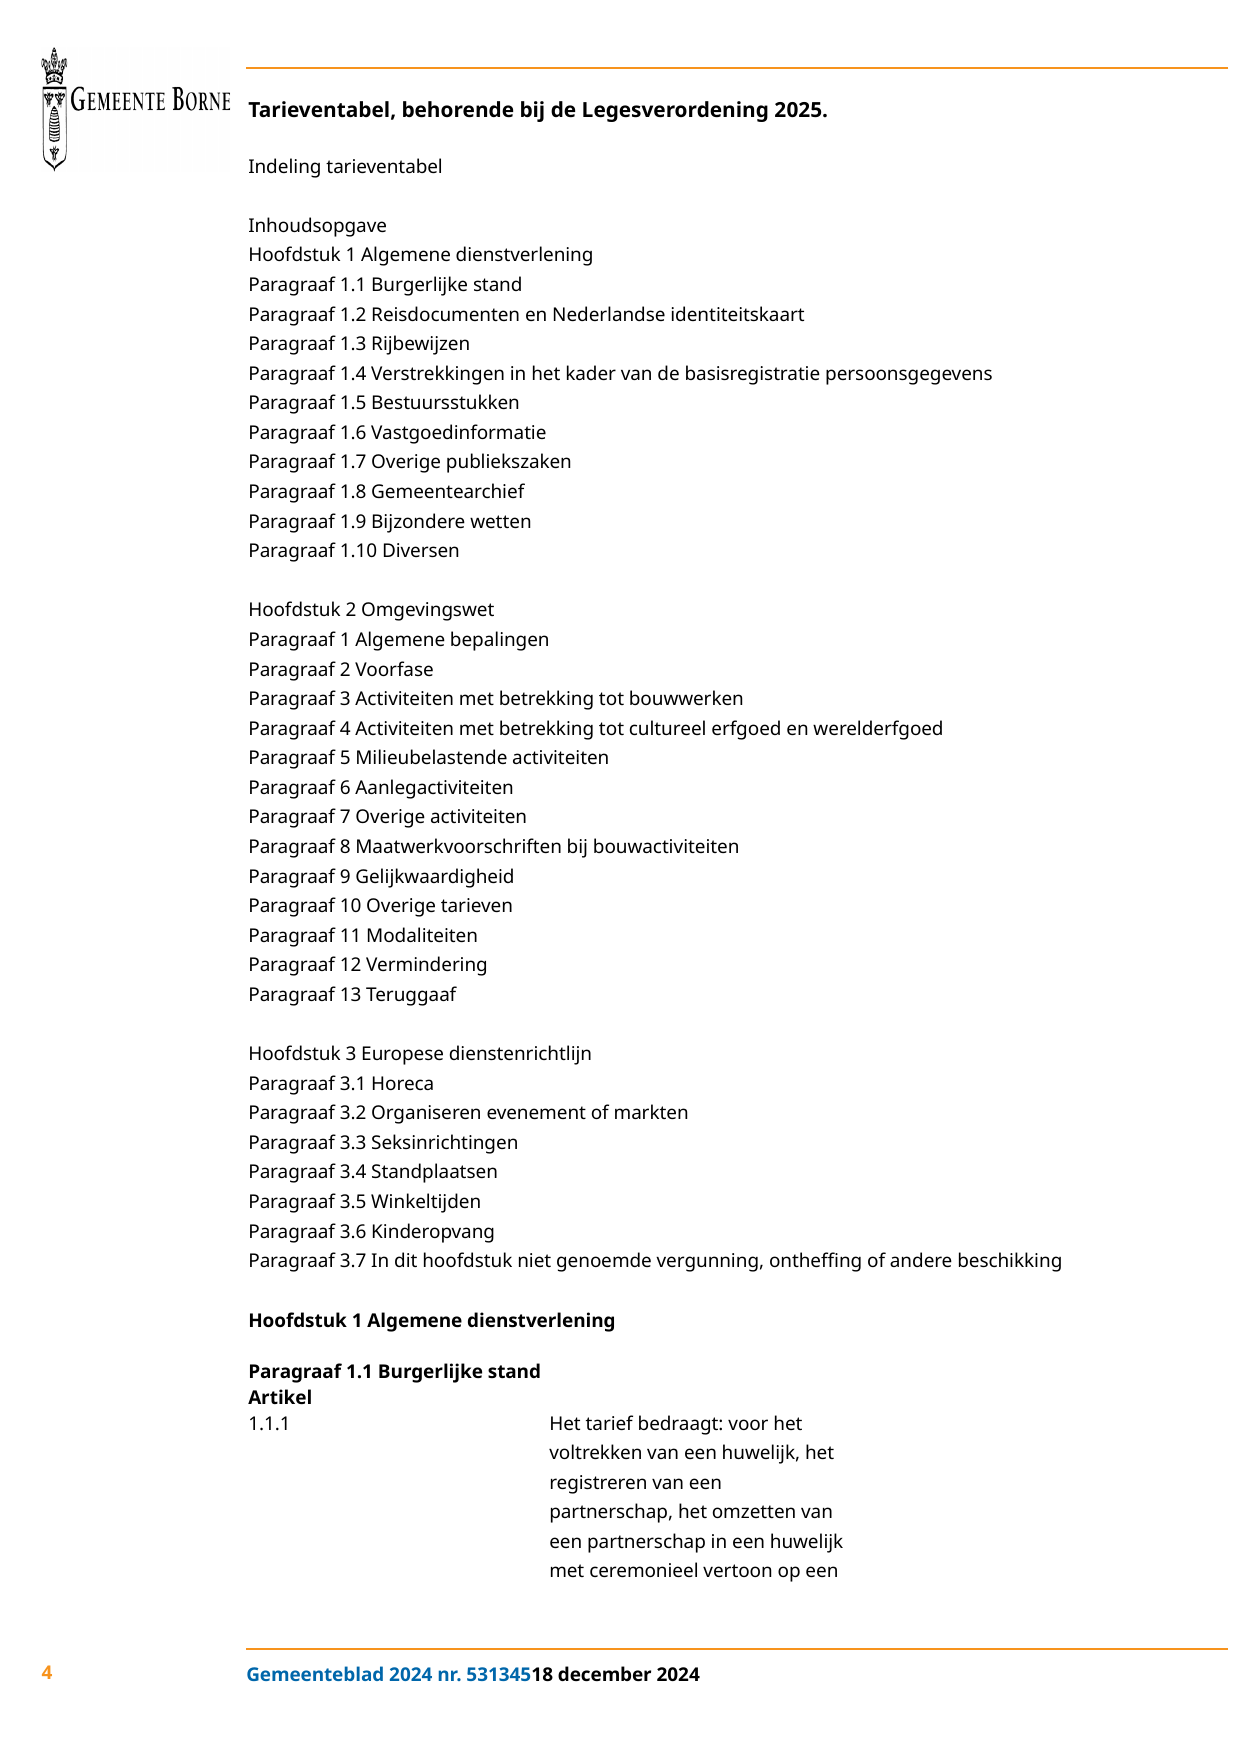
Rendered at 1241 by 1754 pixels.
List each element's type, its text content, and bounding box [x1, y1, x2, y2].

text Paragraaf 1.5 Bestuursstukken [248, 389, 1152, 415]
table_cell [850, 1358, 1152, 1384]
text Paragraaf 1.6 Vastgoedinformatie [248, 419, 1152, 445]
text Paragraaf 5 Milieubelastende activiteiten [248, 744, 1152, 770]
table_cell [850, 1384, 1152, 1410]
table_cell Het tarief bedraagt: voor het voltrekken van een huwelijk, het registreren van een partnerschap, het omzetten van een partnerschap in een huwelijk met ceremonieel vertoon op een [549, 1410, 850, 1583]
table_cell [248, 1333, 549, 1358]
text Hoofdstuk 3 Europese dienstenrichtlijn [248, 1040, 1152, 1066]
table_cell [549, 1333, 850, 1358]
table_cell Paragraaf 1.1 Burgerlijke stand [248, 1358, 850, 1384]
text Paragraaf 6 Aanlegactiviteiten [248, 774, 1152, 800]
text Paragraaf 3.7 In dit hoofdstuk niet genoemde vergunning, ontheffing of andere beschikking [248, 1247, 1152, 1273]
text Paragraaf 3.1 Horeca [248, 1070, 1152, 1096]
table_cell 1.1.1 [248, 1410, 549, 1583]
text Paragraaf 1.8 Gemeentearchief [248, 478, 1152, 504]
text Paragraaf 3.5 Winkeltijden [248, 1188, 1152, 1214]
table_header [850, 1307, 1152, 1332]
text Paragraaf 1.3 Rijbewijzen [248, 330, 1152, 356]
text Paragraaf 1.9 Bijzondere wetten [248, 508, 1152, 534]
text Paragraaf 11 Modaliteiten [248, 922, 1152, 948]
table_cell [850, 1410, 1152, 1583]
text Paragraaf 3.2 Organiseren evenement of markten [248, 1099, 1152, 1125]
text Paragraaf 3 Activiteiten met betrekking tot bouwwerken [248, 685, 1152, 711]
text Paragraaf 2 Voorfase [248, 656, 1152, 682]
text Paragraaf 1 Algemene bepalingen [248, 626, 1152, 652]
text Paragraaf 3.3 Seksinrichtingen [248, 1129, 1152, 1155]
text Paragraaf 13 Teruggaaf [248, 981, 1152, 1007]
text Paragraaf 7 Overige activiteiten [248, 804, 1152, 829]
text Paragraaf 4 Activiteiten met betrekking tot cultureel erfgoed en werelderfgoed [248, 715, 1152, 741]
text Paragraaf 8 Maatwerkvoorschriften bij bouwactiviteiten [248, 833, 1152, 859]
text Tarieventabel, behorende bij de Legesverordening 2025. [248, 95, 1152, 123]
picture [41, 47, 231, 172]
text Paragraaf 3.6 Kinderopvang [248, 1218, 1152, 1244]
text Paragraaf 10 Overige tarieven [248, 892, 1152, 918]
text Inhoudsopgave [248, 212, 1152, 238]
text Paragraaf 1.1 Burgerlijke stand [248, 271, 1152, 297]
text Paragraaf 9 Gelijkwaardigheid [248, 863, 1152, 889]
table_cell Artikel [248, 1384, 850, 1410]
text Hoofdstuk 1 Algemene dienstverlening [248, 242, 1152, 267]
text Paragraaf 1.7 Overige publiekszaken [248, 449, 1152, 474]
text Paragraaf 1.10 Diversen [248, 537, 1152, 563]
table_cell [850, 1333, 1152, 1358]
text Hoofdstuk 2 Omgevingswet [248, 597, 1152, 622]
text Paragraaf 3.4 Standplaatsen [248, 1159, 1152, 1184]
text Paragraaf 12 Vermindering [248, 952, 1152, 977]
text Indeling tarieventabel [248, 153, 1152, 179]
text Paragraaf 1.2 Reisdocumenten en Nederlandse identiteitskaart [248, 301, 1152, 327]
text Paragraaf 1.4 Verstrekkingen in het kader van de basisregistratie persoonsgegevens [248, 360, 1152, 386]
table_header Hoofdstuk 1 Algemene dienstverlening [248, 1307, 850, 1332]
